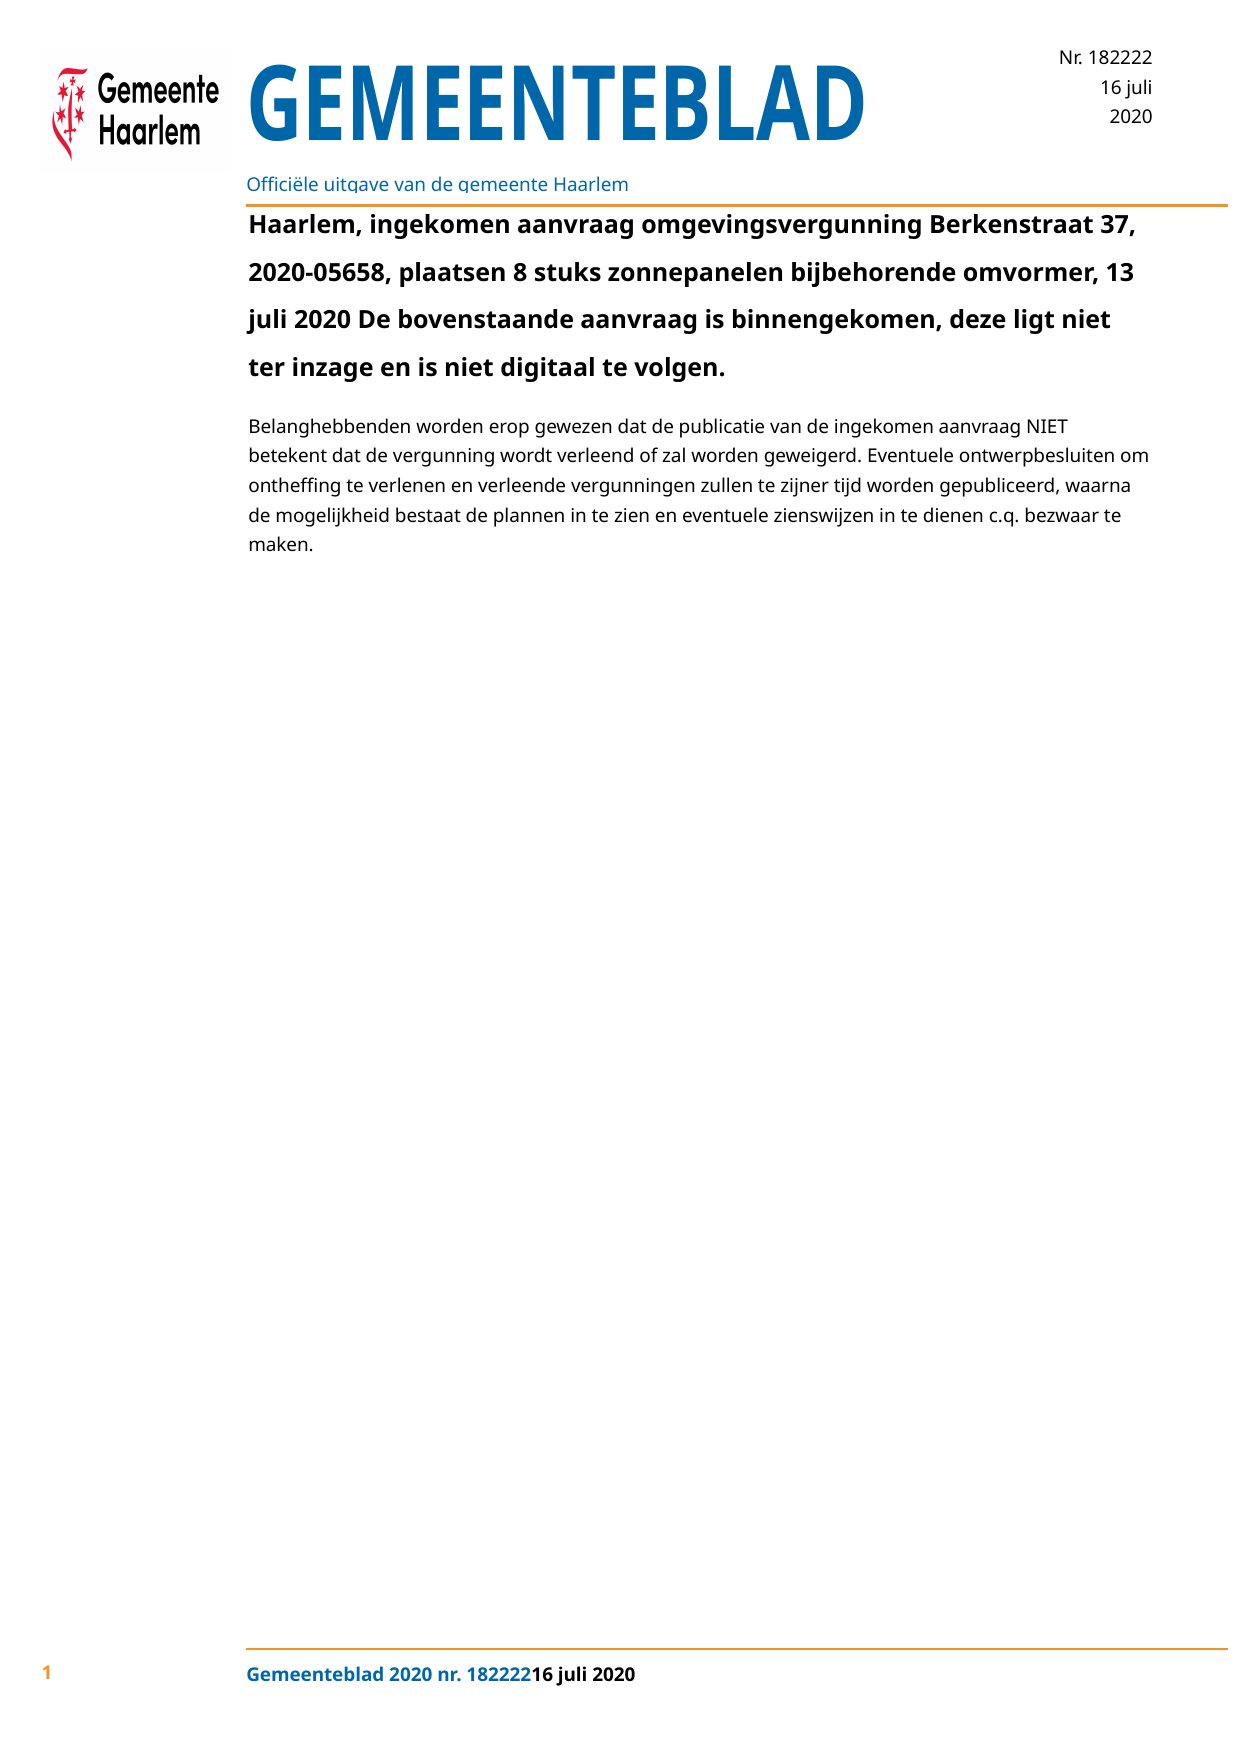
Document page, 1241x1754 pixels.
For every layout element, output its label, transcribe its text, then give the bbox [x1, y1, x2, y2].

text Belanghebbenden worden erop gewezen dat de publicatie van de ingekomen aanvraag NIET betekent dat de vergunning wordt verleend of zal worden geweigerd. Eventuele ontwerpbesluiten om ontheffing te verlenen en verleende vergunningen zullen te zijner tijd worden gepubliceerd, waarna de mogelijkheid bestaat de plannen in te zien en eventuele zienswijzen in te dienen c.q. bezwaar te maken. [248, 413, 1152, 557]
picture [41, 47, 231, 172]
text Haarlem, ingekomen aanvraag omgevingsvergunning Berkenstraat 37, 2020-05658, plaatsen 8 stuks zonnepanelen bijbehorende omvormer, 13 juli 2020 De bovenstaande aanvraag is binnengekomen, deze ligt niet ter inzage en is niet digitaal te volgen. [248, 207, 1152, 384]
